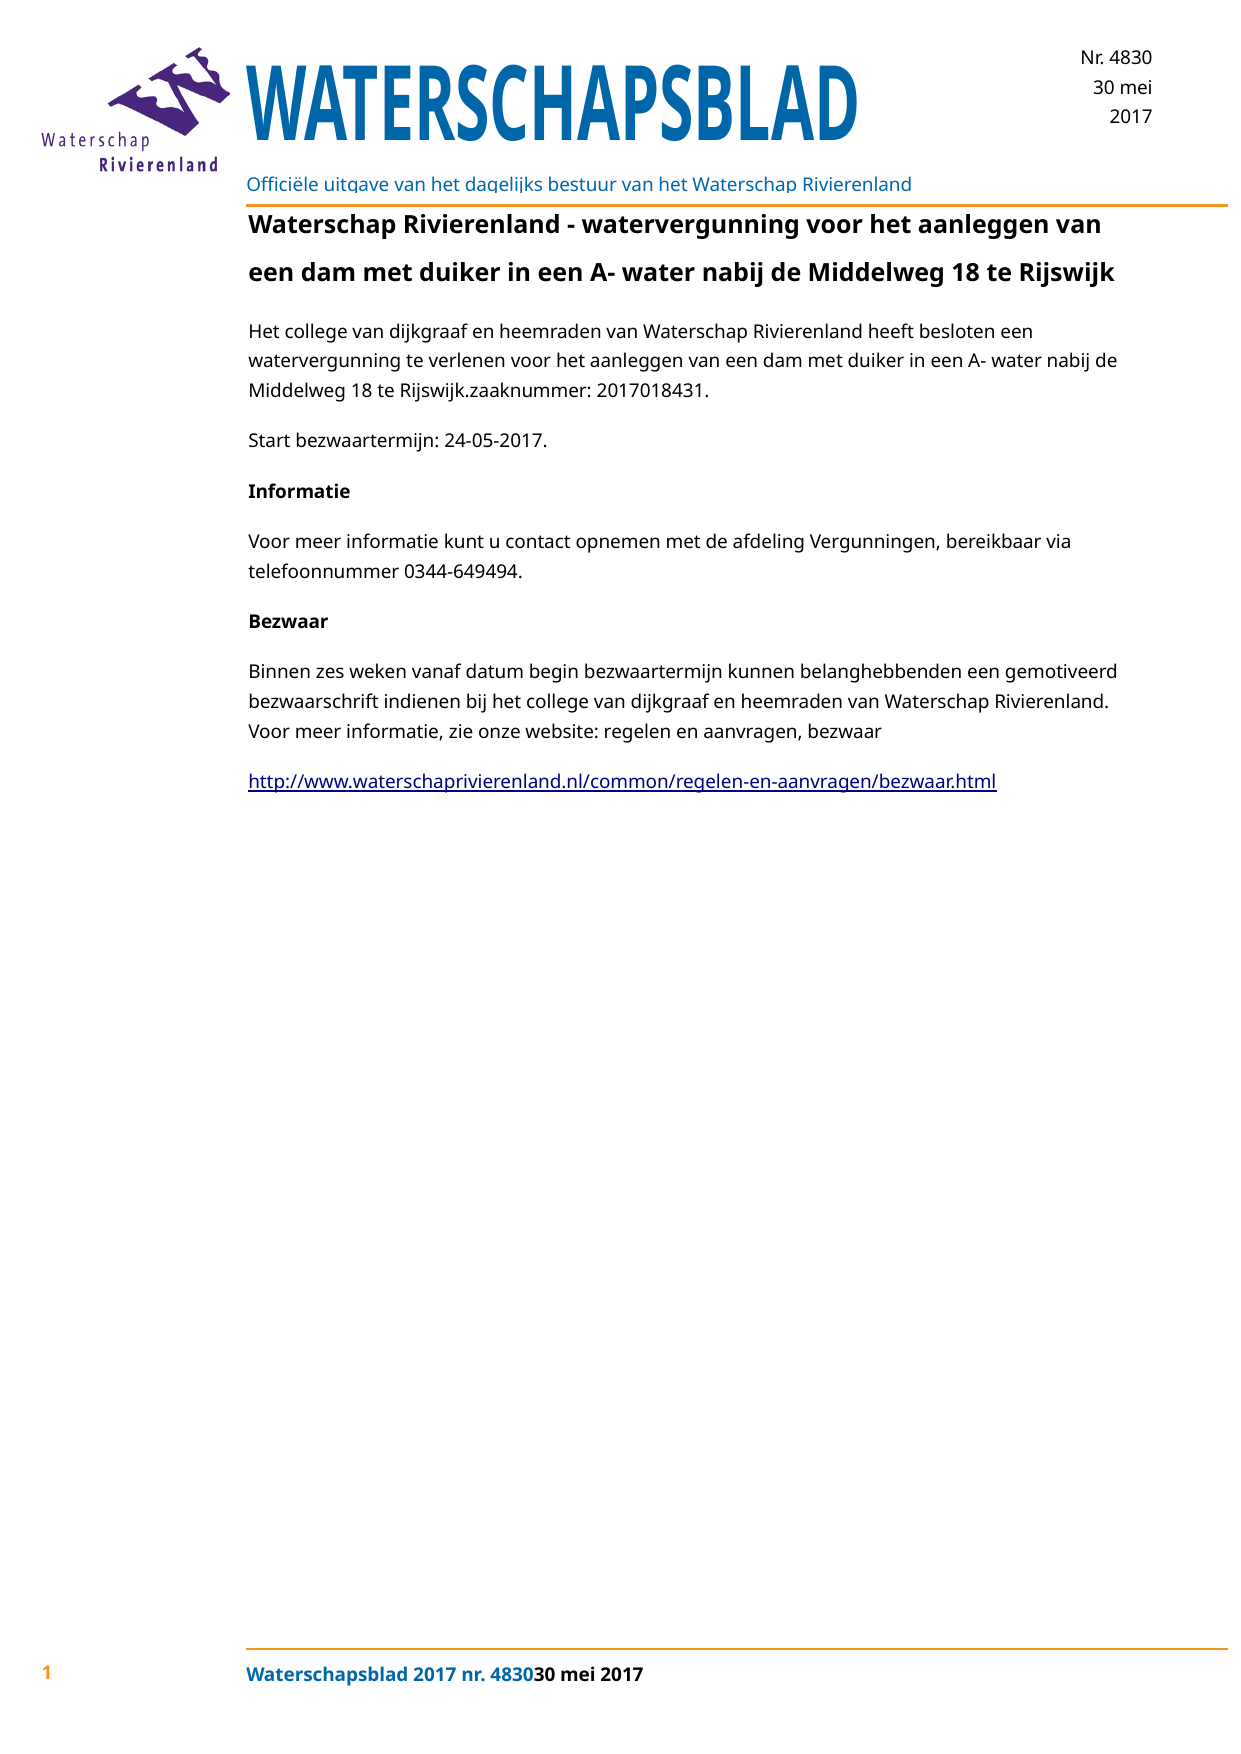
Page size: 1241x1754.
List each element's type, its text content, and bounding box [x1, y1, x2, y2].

text Voor meer informatie kunt u contact opnemen met de afdeling Vergunningen, bereikbaar via telefoonnummer 0344-649494. [248, 528, 1152, 584]
picture [41, 47, 231, 172]
text Bezwaar [248, 608, 1152, 634]
text Informatie [248, 478, 1152, 504]
text Start bezwaartermijn: 24-05-2017. [248, 427, 1152, 453]
text Het college van dijkgraaf en heemraden van Waterschap Rivierenland heeft besloten een watervergunning te verlenen voor het aanleggen van een dam met duiker in een A- water nabij de Middelweg 18 te Rijswijk.zaaknummer: 2017018431. [248, 318, 1152, 403]
text Waterschap Rivierenland - watervergunning voor het aanleggen van een dam met duiker in een A- water nabij de Middelweg 18 te Rijswijk [248, 207, 1152, 288]
text http://www.waterschaprivierenland.nl/common/regelen-en-aanvragen/bezwaar.html [248, 768, 1152, 794]
text Binnen zes weken vanaf datum begin bezwaartermijn kunnen belanghebbenden een gemotiveerd bezwaarschrift indienen bij het college van dijkgraaf en heemraden van Waterschap Rivierenland. Voor meer informatie, zie onze website: regelen en aanvragen, bezwaar [248, 659, 1152, 744]
